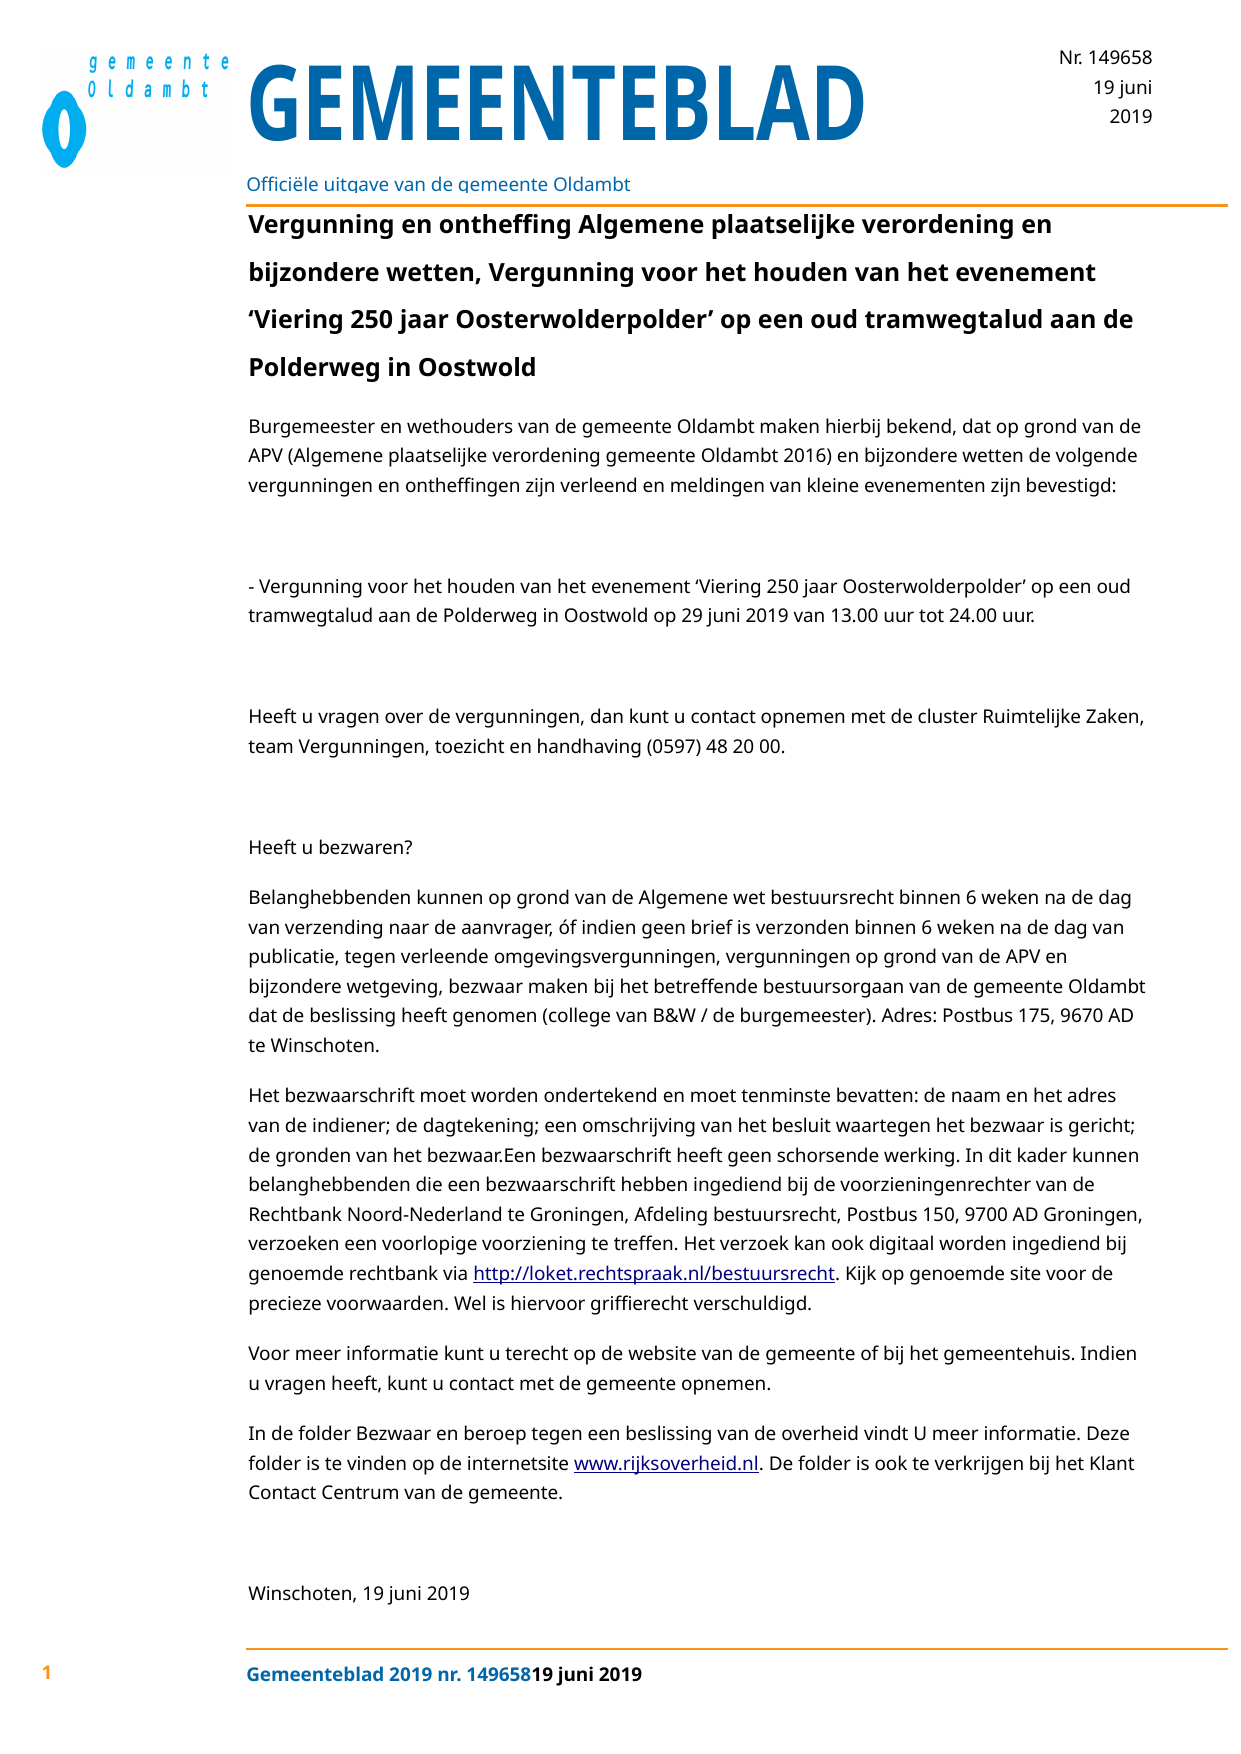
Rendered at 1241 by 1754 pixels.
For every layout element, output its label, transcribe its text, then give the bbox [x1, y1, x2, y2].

text Heeft u vragen over de vergunningen, dan kunt u contact opnemen met de cluster Ruimtelijke Zaken, team Vergunningen, toezicht en handhaving (0597) 48 20 00. [248, 703, 1152, 759]
text Burgemeester en wethouders van de gemeente Oldambt maken hierbij bekend, dat op grond van de APV (Algemene plaatselijke verordening gemeente Oldambt 2016) en bijzondere wetten de volgende vergunningen en ontheffingen zijn verleend en meldingen van kleine evenementen zijn bevestigd: [248, 413, 1152, 498]
text Voor meer informatie kunt u terecht op de website van de gemeente of bij het gemeentehuis. Indien u vragen heeft, kunt u contact met de gemeente opnemen. [248, 1340, 1152, 1396]
text Heeft u bezwaren? [248, 834, 1152, 860]
picture [41, 47, 231, 172]
text Vergunning en ontheffing Algemene plaatselijke verordening en bijzondere wetten, Vergunning voor het houden van het evenement ‘Viering 250 jaar Oosterwolderpolder’ op een oud tramwegtalud aan de Polderweg in Oostwold [248, 207, 1152, 384]
text Winschoten, 19 juni 2019 [248, 1580, 1152, 1606]
text - Vergunning voor het houden van het evenement ‘Viering 250 jaar Oosterwolderpolder’ op een oud tramwegtalud aan de Polderweg in Oostwold op 29 juni 2019 van 13.00 uur tot 24.00 uur. [248, 573, 1152, 628]
text Het bezwaarschrift moet worden ondertekend en moet tenminste bevatten: de naam en het adres van de indiener; de dagtekening; een omschrijving van het besluit waartegen het bezwaar is gericht; de gronden van het bezwaar.Een bezwaarschrift heeft geen schorsende werking. In dit kader kunnen belanghebbenden die een bezwaarschrift hebben ingediend bij de voorzieningenrechter van de Rechtbank Noord-Nederland te Groningen, Afdeling bestuursrecht, Postbus 150, 9700 AD Groningen, verzoeken een voorlopige voorziening te treffen. Het verzoek kan ook digitaal worden ingediend bij genoemde rechtbank via http://loket.rechtspraak.nl/bestuursrecht. Kijk op genoemde site voor de precieze voorwaarden. Wel is hiervoor griffierecht verschuldigd. [248, 1083, 1152, 1316]
text Belanghebbenden kunnen op grond van de Algemene wet bestuursrecht binnen 6 weken na de dag van verzending naar de aanvrager, óf indien geen brief is verzonden binnen 6 weken na de dag van publicatie, tegen verleende omgevingsvergunningen, vergunningen op grond van de APV en bijzondere wetgeving, bezwaar maken bij het betreffende bestuursorgaan van de gemeente Oldambt dat de beslissing heeft genomen (college van B&W / de burgemeester). Adres: Postbus 175, 9670 AD te Winschoten. [248, 884, 1152, 1058]
text In de folder Bezwaar en beroep tegen een beslissing van de overheid vindt U meer informatie. Deze folder is te vinden op de internetsite www.rijksoverheid.nl. De folder is ook te verkrijgen bij het Klant Contact Centrum van de gemeente. [248, 1420, 1152, 1505]
